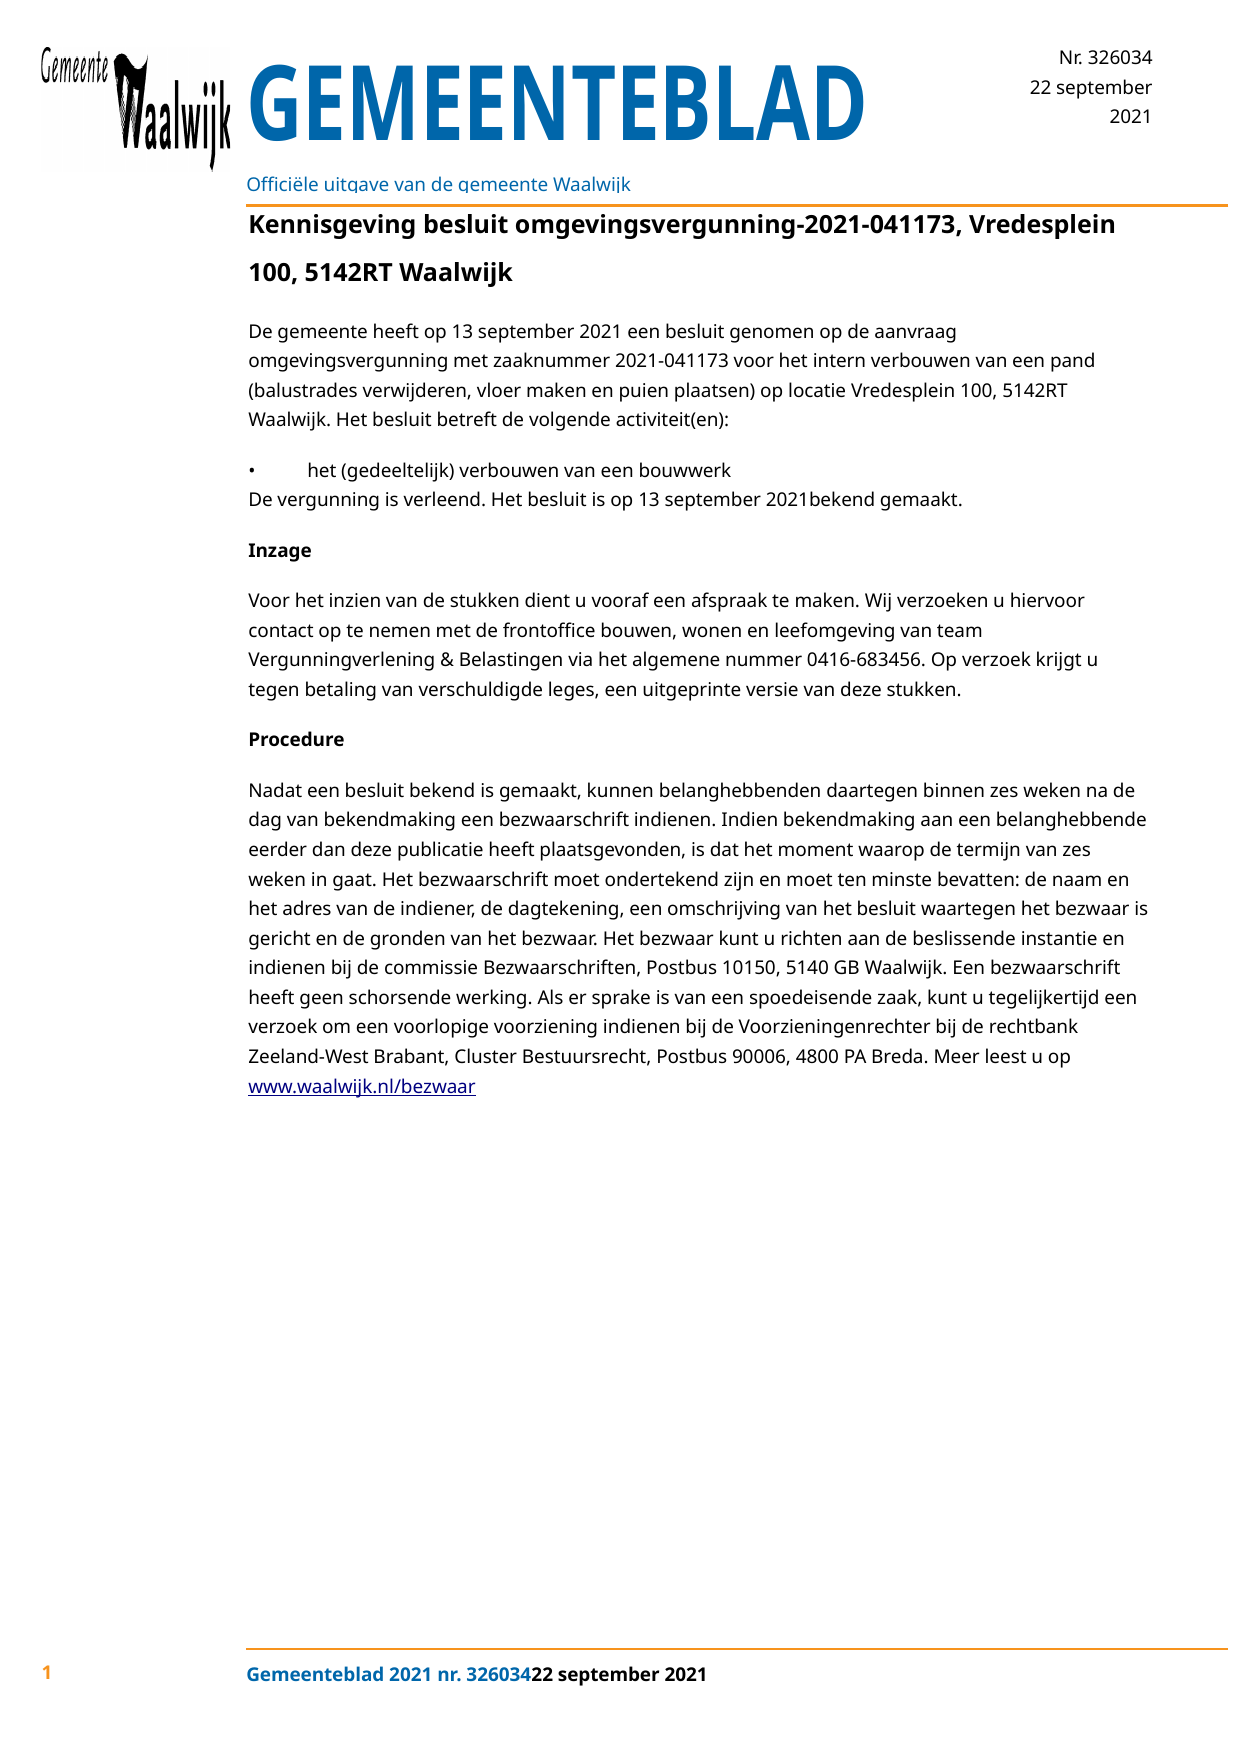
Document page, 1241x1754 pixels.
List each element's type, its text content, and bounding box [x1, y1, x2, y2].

text Nadat een besluit bekend is gemaakt, kunnen belanghebbenden daartegen binnen zes weken na de dag van bekendmaking een bezwaarschrift indienen. Indien bekendmaking aan een belanghebbende eerder dan deze publicatie heeft plaatsgevonden, is dat het moment waarop de termijn van zes weken in gaat. Het bezwaarschrift moet ondertekend zijn en moet ten minste bevatten: de naam en het adres van de indiener, de dagtekening, een omschrijving van het besluit waartegen het bezwaar is gericht en de gronden van het bezwaar. Het bezwaar kunt u richten aan de beslissende instantie en indienen bij de commissie Bezwaarschriften, Postbus 10150, 5140 GB Waalwijk. Een bezwaarschrift heeft geen schorsende werking. Als er sprake is van een spoedeisende zaak, kunt u tegelijkertijd een verzoek om een voorlopige voorziening indienen bij de Voorzieningenrechter bij de rechtbank Zeeland-West Brabant, Cluster Bestuursrecht, Postbus 90006, 4800 PA Breda. Meer leest u op www.waalwijk.nl/bezwaar [248, 777, 1152, 1099]
text Procedure [248, 727, 1152, 752]
text Inzage [248, 537, 1152, 563]
text Kennisgeving besluit omgevingsvergunning-2021-041173, Vredesplein 100, 5142RT Waalwijk [248, 207, 1152, 288]
text De gemeente heeft op 13 september 2021 een besluit genomen op de aanvraag omgevingsvergunning met zaaknummer 2021-041173 voor het intern verbouwen van een pand (balustrades verwijderen, vloer maken en puien plaatsen) op locatie Vredesplein 100, 5142RT Waalwijk. Het besluit betreft de volgende activiteit(en): [248, 318, 1152, 432]
picture [41, 47, 231, 172]
text Voor het inzien van de stukken dient u vooraf een afspraak te maken. Wij verzoeken u hiervoor contact op te nemen met de frontoffice bouwen, wonen en leefomgeving van team Vergunningverlening & Belastingen via het algemene nummer 0416-683456. Op verzoek krijgt u tegen betaling van verschuldigde leges, een uitgeprinte versie van deze stukken. [248, 587, 1152, 702]
list het (gedeeltelijk) verbouwen van een bouwwerk [248, 457, 1152, 483]
text De vergunning is verleend. Het besluit is op 13 september 2021bekend gemaakt. [248, 487, 1152, 512]
